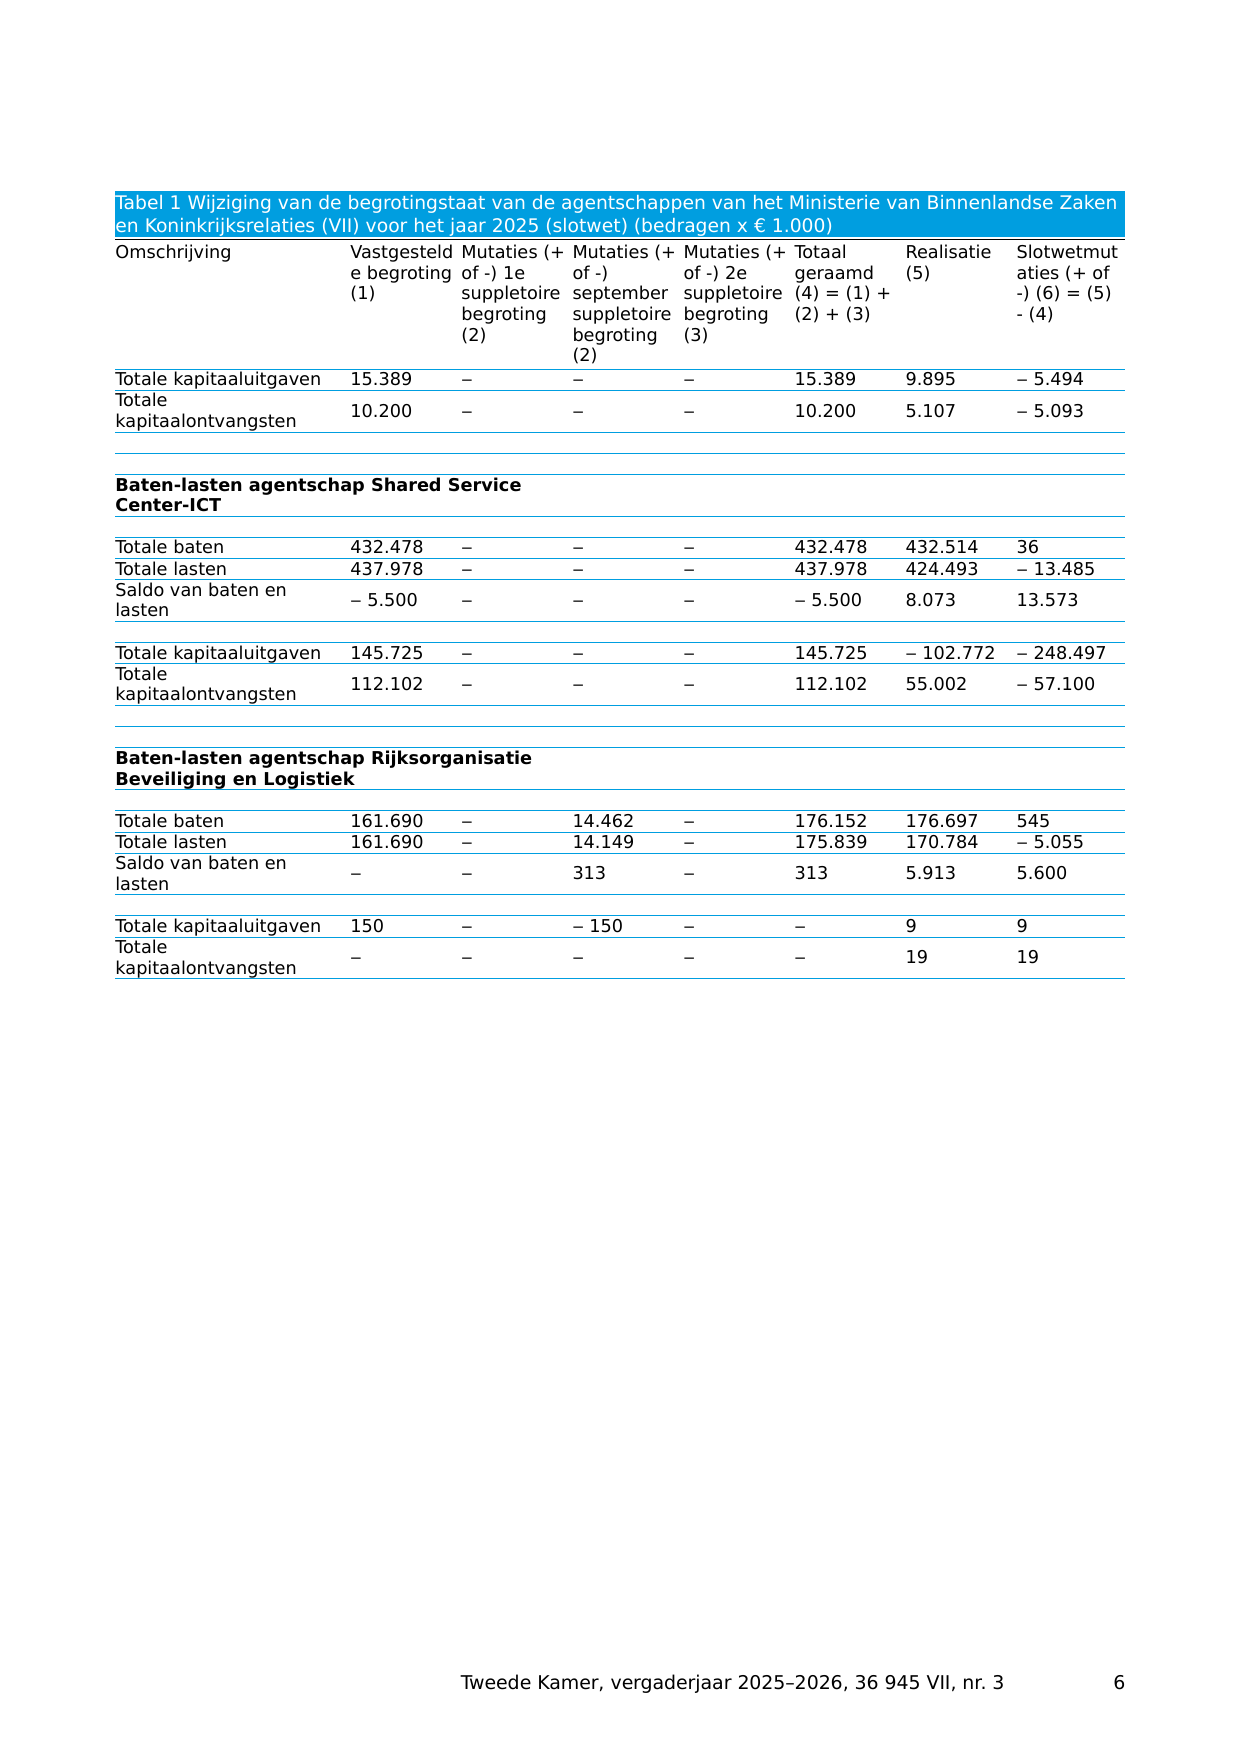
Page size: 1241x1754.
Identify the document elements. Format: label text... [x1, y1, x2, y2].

table_cell [1014, 706, 1125, 726]
table_cell [791, 748, 902, 789]
table_cell 5.107 [903, 391, 1013, 432]
table_cell [347, 727, 458, 747]
table_cell [347, 433, 458, 453]
table_cell [791, 706, 902, 726]
table_cell [115, 706, 347, 726]
table_cell [791, 790, 902, 810]
table_cell ‒ [458, 854, 569, 894]
table_cell ‒ 102.772 [903, 643, 1013, 663]
table_cell Vastgestelde begroting (1) [347, 240, 458, 369]
table_cell ‒ [680, 538, 791, 558]
table_cell ‒ [680, 391, 791, 432]
table_cell Baten-lasten agentschap Rijksorganisatie Beveiliging en Logistiek [115, 748, 569, 789]
table_cell [1014, 622, 1125, 642]
table_cell ‒ [458, 833, 569, 852]
table_cell ‒ [347, 854, 458, 894]
table_cell [347, 790, 458, 810]
table_cell [569, 475, 680, 516]
table_cell [347, 706, 458, 726]
table_cell [569, 727, 680, 747]
table_cell 9.895 [903, 370, 1013, 390]
table_cell [680, 454, 791, 474]
table_cell ‒ [569, 664, 680, 705]
table_cell [903, 895, 1013, 915]
table_cell 176.697 [903, 811, 1013, 831]
table_cell 19 [1014, 938, 1125, 978]
table_cell 432.478 [791, 538, 902, 558]
table_cell [903, 433, 1013, 453]
table_cell [791, 517, 902, 537]
table_cell [458, 790, 569, 810]
table_cell 9 [903, 916, 1013, 937]
table_cell Totale kapitaalontvangsten [115, 938, 347, 978]
table_cell [115, 895, 347, 915]
table_cell ‒ 150 [569, 916, 680, 937]
table_cell [903, 622, 1013, 642]
table_cell [115, 790, 347, 810]
table_cell Totale kapitaalontvangsten [115, 664, 347, 705]
table_cell [347, 454, 458, 474]
table_cell ‒ [458, 538, 569, 558]
table_cell ‒ 5.055 [1014, 833, 1125, 852]
table_cell 424.493 [903, 559, 1013, 579]
table_cell [458, 454, 569, 474]
table_cell ‒ [569, 580, 680, 621]
table_cell 14.462 [569, 811, 680, 831]
table_cell [115, 727, 347, 747]
table_cell Totaal geraamd (4) = (1) + (2) + (3) [791, 240, 902, 369]
table_cell ‒ [458, 643, 569, 663]
table_cell Totale lasten [115, 833, 347, 852]
table_cell [115, 622, 347, 642]
table_cell ‒ [791, 916, 902, 937]
table_cell ‒ [680, 833, 791, 852]
table_cell [569, 706, 680, 726]
table_cell ‒ [458, 580, 569, 621]
table_cell [791, 454, 902, 474]
table_cell ‒ [680, 938, 791, 978]
table_cell ‒ [680, 664, 791, 705]
table_cell ‒ 5.500 [347, 580, 458, 621]
table_cell [569, 790, 680, 810]
table_cell 175.839 [791, 833, 902, 852]
table_cell [903, 475, 1013, 516]
table_cell [569, 517, 680, 537]
table_cell Totale kapitaalontvangsten [115, 391, 347, 432]
table_cell [680, 706, 791, 726]
table_cell 437.978 [347, 559, 458, 579]
table_cell 9 [1014, 916, 1125, 937]
table_cell 437.978 [791, 559, 902, 579]
table_cell [1014, 895, 1125, 915]
table_cell 15.389 [347, 370, 458, 390]
table_cell [458, 727, 569, 747]
table_cell [791, 727, 902, 747]
table_cell ‒ [458, 664, 569, 705]
table_cell [680, 895, 791, 915]
table_cell [1014, 475, 1125, 516]
table_cell ‒ [458, 559, 569, 579]
table_cell ‒ [569, 538, 680, 558]
table_cell ‒ 248.497 [1014, 643, 1125, 663]
table_cell 112.102 [347, 664, 458, 705]
table_cell 161.690 [347, 833, 458, 852]
table_cell [458, 433, 569, 453]
table_cell 10.200 [791, 391, 902, 432]
table_cell 36 [1014, 538, 1125, 558]
table_cell 170.784 [903, 833, 1013, 852]
table_cell ‒ 57.100 [1014, 664, 1125, 705]
table_cell 14.149 [569, 833, 680, 852]
table_cell [1014, 727, 1125, 747]
table_cell 55.002 [903, 664, 1013, 705]
table_cell ‒ [680, 643, 791, 663]
table_cell [680, 727, 791, 747]
table_cell Baten-lasten agentschap Shared Service Center-ICT [115, 475, 569, 516]
table_cell Mutaties (+ of -) september suppletoire begroting (2) [569, 240, 680, 369]
table_cell 313 [569, 854, 680, 894]
table_cell [1014, 790, 1125, 810]
table_cell 5.600 [1014, 854, 1125, 894]
table_cell Mutaties (+ of -) 1e suppletoire begroting (2) [458, 240, 569, 369]
table_cell ‒ [458, 811, 569, 831]
table_cell ‒ [680, 916, 791, 937]
table_cell 150 [347, 916, 458, 937]
table_cell [347, 895, 458, 915]
table_cell [791, 622, 902, 642]
table_cell Realisatie (5) [903, 240, 1013, 369]
table_cell ‒ [680, 559, 791, 579]
table_cell [903, 454, 1013, 474]
table_cell 13.573 [1014, 580, 1125, 621]
table_cell Totale baten [115, 538, 347, 558]
table_cell 8.073 [903, 580, 1013, 621]
table_cell Slotwetmutaties (+ of -) (6) = (5) - (4) [1014, 240, 1125, 369]
table_cell Saldo van baten en lasten [115, 854, 347, 894]
table_cell 432.478 [347, 538, 458, 558]
table_cell [569, 433, 680, 453]
table_cell [903, 517, 1013, 537]
table_cell [791, 895, 902, 915]
table_cell [569, 895, 680, 915]
table_cell [903, 748, 1013, 789]
table_cell [1014, 454, 1125, 474]
table_cell [903, 790, 1013, 810]
table_cell ‒ 5.093 [1014, 391, 1125, 432]
table_cell [458, 517, 569, 537]
table_cell ‒ [791, 938, 902, 978]
table_cell Saldo van baten en lasten [115, 580, 347, 621]
table_cell [347, 517, 458, 537]
table_cell [680, 433, 791, 453]
table_cell 432.514 [903, 538, 1013, 558]
table_cell [1014, 433, 1125, 453]
table_cell ‒ 13.485 [1014, 559, 1125, 579]
table_cell ‒ [458, 370, 569, 390]
table_cell Totale lasten [115, 559, 347, 579]
table_cell ‒ 5.500 [791, 580, 902, 621]
table_cell Totale kapitaaluitgaven [115, 916, 347, 937]
table_cell [569, 622, 680, 642]
table_cell [458, 622, 569, 642]
table_cell ‒ [569, 938, 680, 978]
table_cell Totale kapitaaluitgaven [115, 643, 347, 663]
table_cell 10.200 [347, 391, 458, 432]
table_cell [115, 433, 347, 453]
table_cell [458, 706, 569, 726]
table_cell [1014, 748, 1125, 789]
table_cell Omschrijving [115, 240, 347, 369]
table_cell [569, 748, 680, 789]
table_cell [569, 454, 680, 474]
table_cell [680, 748, 791, 789]
table_cell [680, 475, 791, 516]
table_cell 19 [903, 938, 1013, 978]
table_cell [680, 517, 791, 537]
table_cell ‒ [347, 938, 458, 978]
table_cell ‒ [680, 370, 791, 390]
table_cell ‒ [458, 938, 569, 978]
table_cell [903, 706, 1013, 726]
table_cell [680, 622, 791, 642]
table_cell 545 [1014, 811, 1125, 831]
table_cell Totale baten [115, 811, 347, 831]
table_cell [115, 454, 347, 474]
table_cell ‒ [569, 559, 680, 579]
table_cell 145.725 [347, 643, 458, 663]
table_cell [458, 895, 569, 915]
table_cell [791, 475, 902, 516]
table_cell [791, 433, 902, 453]
table_cell ‒ [680, 580, 791, 621]
table_cell ‒ [458, 391, 569, 432]
table_cell ‒ [680, 811, 791, 831]
table_cell ‒ [458, 916, 569, 937]
table_cell ‒ 5.494 [1014, 370, 1125, 390]
table_cell [115, 517, 347, 537]
table_cell 112.102 [791, 664, 902, 705]
table_cell [347, 622, 458, 642]
table_cell Mutaties (+ of -) 2e suppletoire begroting (3) [680, 240, 791, 369]
table_cell [903, 727, 1013, 747]
table_cell ‒ [569, 643, 680, 663]
table_cell Totale kapitaaluitgaven [115, 370, 347, 390]
table_cell ‒ [680, 854, 791, 894]
table_cell 176.152 [791, 811, 902, 831]
table_cell [1014, 517, 1125, 537]
table_cell 5.913 [903, 854, 1013, 894]
table_cell 313 [791, 854, 902, 894]
table_cell 161.690 [347, 811, 458, 831]
table_cell [680, 790, 791, 810]
table_cell ‒ [569, 391, 680, 432]
table_cell 145.725 [791, 643, 902, 663]
table_cell ‒ [569, 370, 680, 390]
table_cell 15.389 [791, 370, 902, 390]
